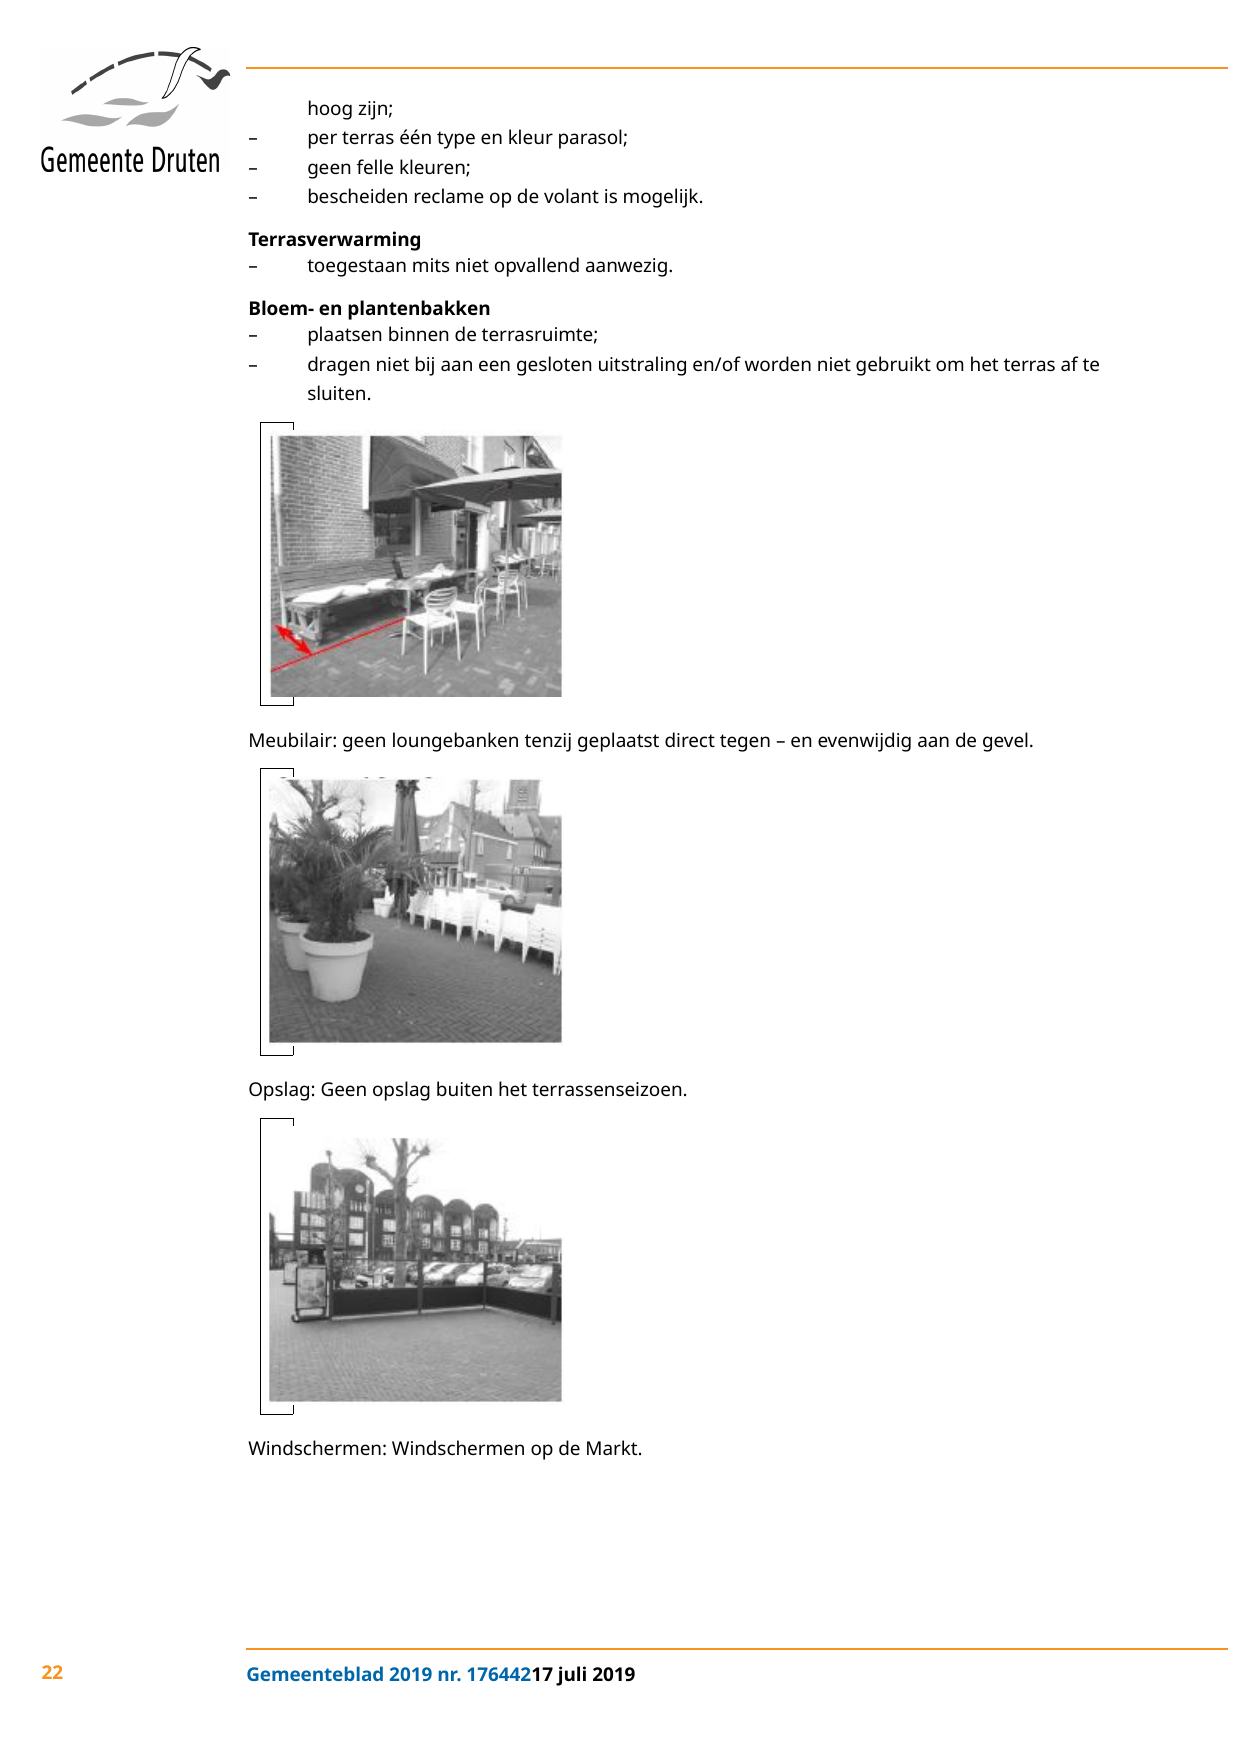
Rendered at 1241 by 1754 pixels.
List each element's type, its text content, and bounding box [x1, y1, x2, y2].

list hoog zijn; [248, 95, 1152, 121]
text Bloem- en plantenbakken [248, 296, 1152, 321]
list geen felle kleuren; [248, 154, 1152, 180]
picture [268, 777, 565, 1046]
list bescheiden reclame op de volant is mogelijk. [248, 183, 1152, 209]
picture [268, 1126, 565, 1405]
picture [268, 430, 565, 697]
list per terras één type en kleur parasol; [248, 124, 1152, 150]
list plaatsen binnen de terrasruimte; [248, 321, 1152, 347]
text Opslag: Geen opslag buiten het terrassenseizoen. [248, 1076, 1152, 1102]
picture [41, 47, 231, 172]
list dragen niet bij aan een gesloten uitstraling en/of worden niet gebruikt om het terras af te sluiten. [248, 351, 1152, 406]
text Meubilair: geen loungebanken tenzij geplaatst direct tegen – en evenwijdig aan de gevel. [248, 727, 1152, 753]
list toegestaan mits niet opvallend aanwezig. [248, 252, 1152, 278]
text Windschermen: Windschermen op de Markt. [248, 1435, 1152, 1461]
text Terrasverwarming [248, 227, 1152, 252]
